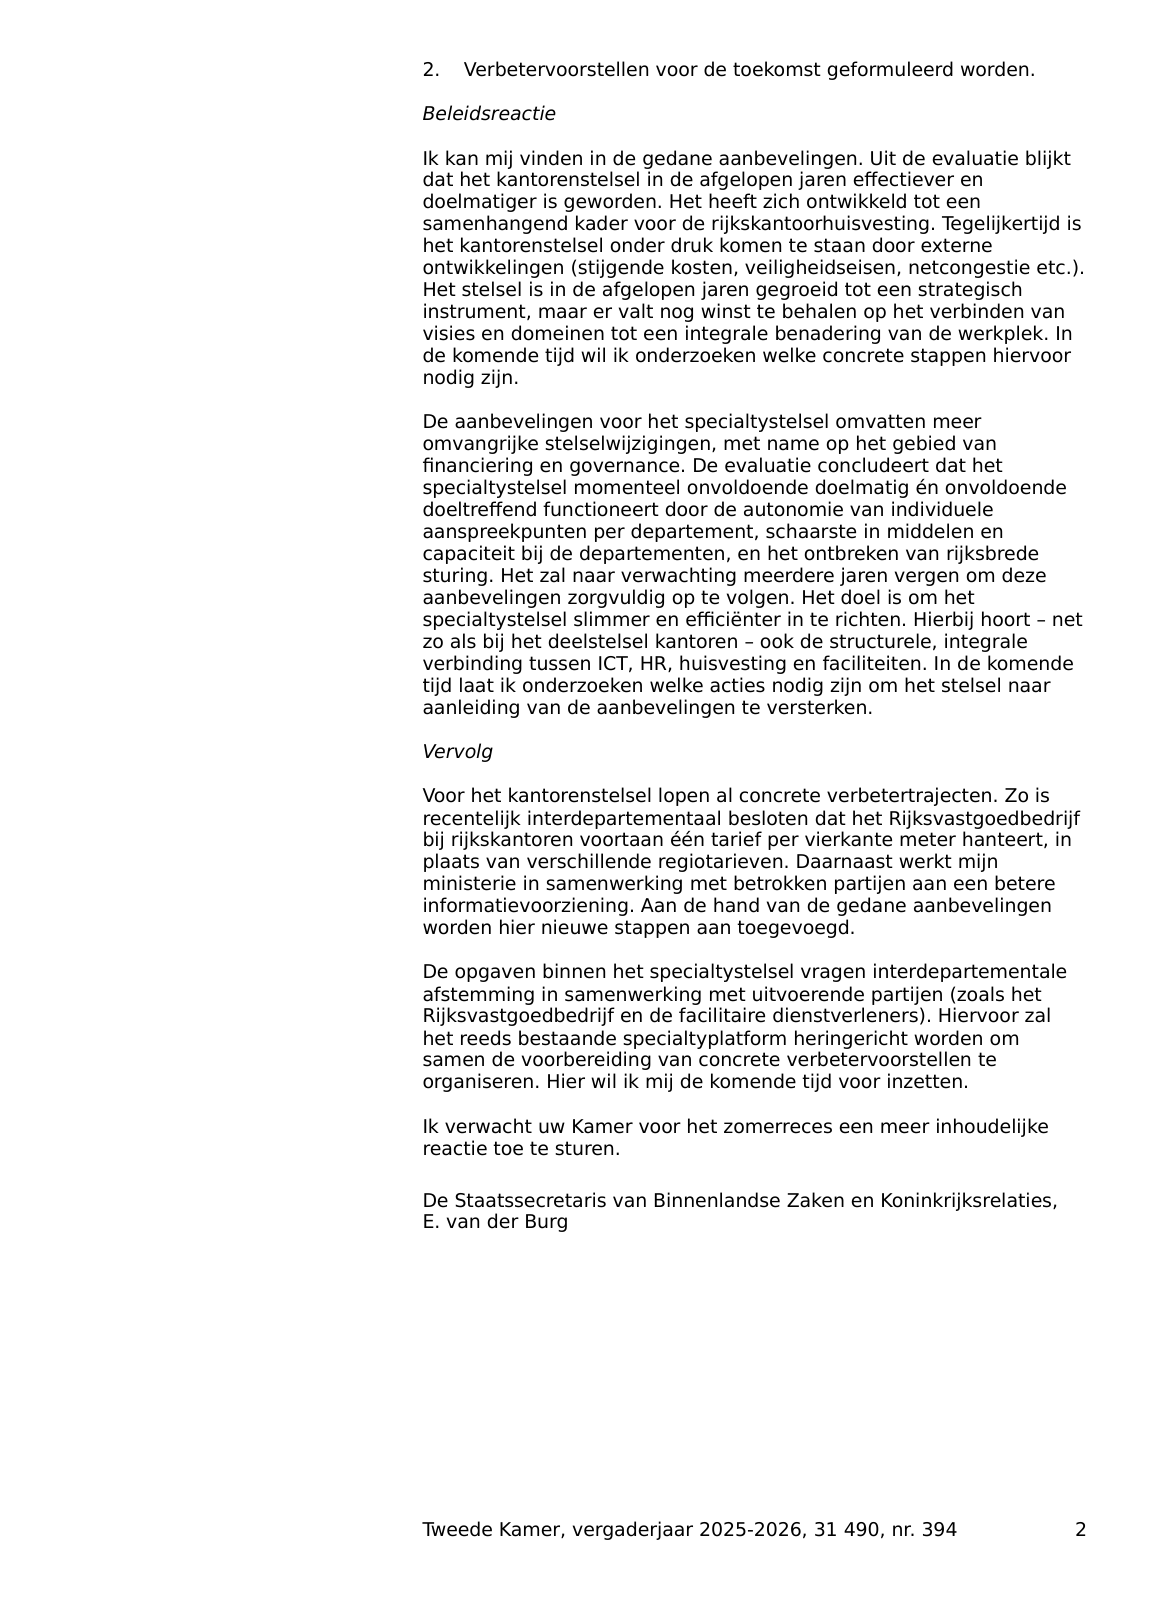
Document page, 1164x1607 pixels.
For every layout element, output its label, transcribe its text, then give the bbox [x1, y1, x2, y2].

text De Staatssecretaris van Binnenlandse Zaken en Koninkrijksrelaties, E. van der Burg [422, 1189, 1087, 1233]
text 2. Verbetervoorstellen voor de toekomst geformuleerd worden. [422, 59, 1087, 81]
text De aanbevelingen voor het specialtystelsel omvatten meer omvangrijke stelselwijzigingen, met name op het gebied van financiering en governance. De evaluatie concludeert dat het specialtystelsel momenteel onvoldoende doelmatig én onvoldoende doeltreffend functioneert door de autonomie van individuele aanspreekpunten per departement, schaarste in middelen en capaciteit bij de departementen, en het ontbreken van rijksbrede sturing. Het zal naar verwachting meerdere jaren vergen om deze aanbevelingen zorgvuldig op te volgen. Het doel is om het specialtystelsel slimmer en efficiënter in te richten. Hierbij hoort – net zo als bij het deelstelsel kantoren – ook de structurele, integrale verbinding tussen ICT, HR, huisvesting en faciliteiten. In de komende tijd laat ik onderzoeken welke acties nodig zijn om het stelsel naar aanleiding van de aanbevelingen te versterken. [422, 411, 1087, 719]
subtitle Beleidsreactie [422, 103, 1087, 125]
subtitle Vervolg [422, 741, 1087, 763]
text Voor het kantorenstelsel lopen al concrete verbetertrajecten. Zo is recentelijk interdepartementaal besloten dat het Rijksvastgoedbedrijf bij rijkskantoren voortaan één tarief per vierkante meter hanteert, in plaats van verschillende regiotarieven. Daarnaast werkt mijn ministerie in samenwerking met betrokken partijen aan een betere informatievoorziening. Aan de hand van de gedane aanbevelingen worden hier nieuwe stappen aan toegevoegd. [422, 785, 1087, 939]
text Ik verwacht uw Kamer voor het zomerreces een meer inhoudelijke reactie toe te sturen. [422, 1116, 1087, 1159]
text Ik kan mij vinden in de gedane aanbevelingen. Uit de evaluatie blijkt dat het kantorenstelsel in de afgelopen jaren effectiever en doelmatiger is geworden. Het heeft zich ontwikkeld tot een samenhangend kader voor de rijkskantoorhuisvesting. Tegelijkertijd is het kantorenstelsel onder druk komen te staan door externe ontwikkelingen (stijgende kosten, veiligheidseisen, netcongestie etc.). Het stelsel is in de afgelopen jaren gegroeid tot een strategisch instrument, maar er valt nog winst te behalen op het verbinden van visies en domeinen tot een integrale benadering van de werkplek. In de komende tijd wil ik onderzoeken welke concrete stappen hiervoor nodig zijn. [422, 147, 1087, 389]
text De opgaven binnen het specialtystelsel vragen interdepartementale afstemming in samenwerking met uitvoerende partijen (zoals het Rijksvastgoedbedrijf en de facilitaire dienstverleners). Hiervoor zal het reeds bestaande specialtyplatform heringericht worden om samen de voorbereiding van concrete verbetervoorstellen te organiseren. Hier wil ik mij de komende tijd voor inzetten. [422, 961, 1087, 1093]
